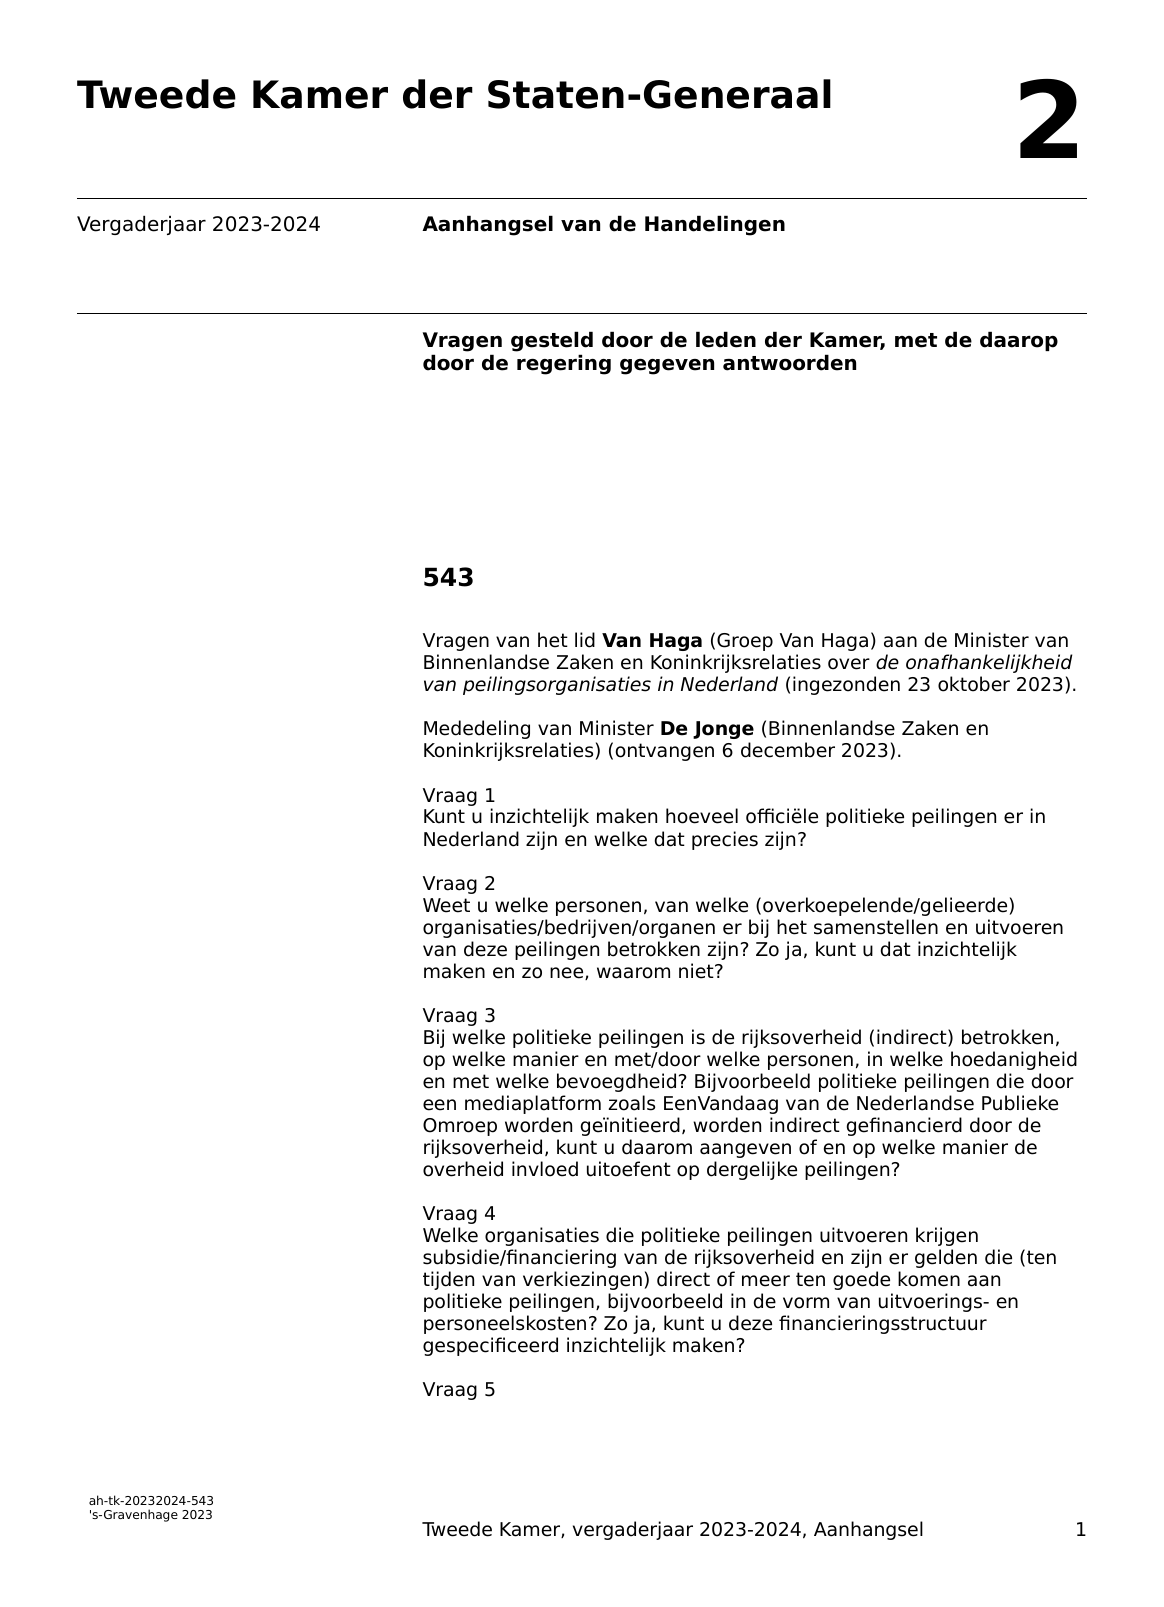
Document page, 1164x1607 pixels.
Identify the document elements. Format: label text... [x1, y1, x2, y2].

text Weet u welke personen, van welke (overkoepelende/gelieerde) organisaties/bedrijven/organen er bij het samenstellen en uitvoeren van deze peilingen betrokken zijn? Zo ja, kunt u dat inzichtelijk maken en zo nee, waarom niet? [422, 894, 1087, 982]
text 543 [422, 563, 1087, 592]
text Welke organisaties die politieke peilingen uitvoeren krijgen subsidie/financiering van de rijksoverheid en zijn er gelden die (ten tijden van verkiezingen) direct of meer ten goede komen aan politieke peilingen, bijvoorbeeld in de vorm van uitvoerings- en personeelskosten? Zo ja, kunt u deze financieringsstructuur gespecificeerd inzichtelijk maken? [422, 1225, 1087, 1357]
text Vraag 4 [422, 1203, 1087, 1225]
text Bij welke politieke peilingen is de rijksoverheid (indirect) betrokken, op welke manier en met/door welke personen, in welke hoedanigheid en met welke bevoegdheid? Bijvoorbeeld politieke peilingen die door een mediaplatform zoals EenVandaag van de Nederlandse Publieke Omroep worden geïnitieerd, worden indirect gefinancierd door de rijksoverheid, kunt u daarom aangeven of en op welke manier de overheid invloed uitoefent op dergelijke peilingen? [422, 1027, 1087, 1181]
text 's-Gravenhage 2023 [88, 1508, 323, 1522]
text Vraag 3 [422, 1005, 1087, 1027]
text ah-tk-20232024-543 [88, 1494, 323, 1508]
text Vraag 5 [422, 1379, 1087, 1401]
text Mededeling van Minister De Jonge (Binnenlandse Zaken en Koninkrijksrelaties) (ontvangen 6 december 2023). [422, 718, 1087, 762]
text Vraag 2 [422, 873, 1087, 894]
text Vraag 1 [422, 784, 1087, 806]
table_cell Vergaderjaar 2023-2024 [77, 199, 422, 313]
table_header 2 [886, 59, 1087, 198]
table_header Tweede Kamer der Staten-Generaal [77, 59, 886, 198]
text Vragen van het lid Van Haga (Groep Van Haga) aan de Minister van Binnenlandse Zaken en Koninkrijksrelaties over de onafhankelijkheid van peilingsorganisaties in Nederland (ingezonden 23 oktober 2023). [422, 630, 1087, 696]
table_cell [77, 314, 422, 375]
table_cell Aanhangsel van de Handelingen [422, 199, 1087, 313]
table_cell Vragen gesteld door de leden der Kamer, met de daarop door de regering gegeven antwoorden [422, 314, 1087, 375]
text Kunt u inzichtelijk maken hoeveel officiële politieke peilingen er in Nederland zijn en welke dat precies zijn? [422, 806, 1087, 850]
